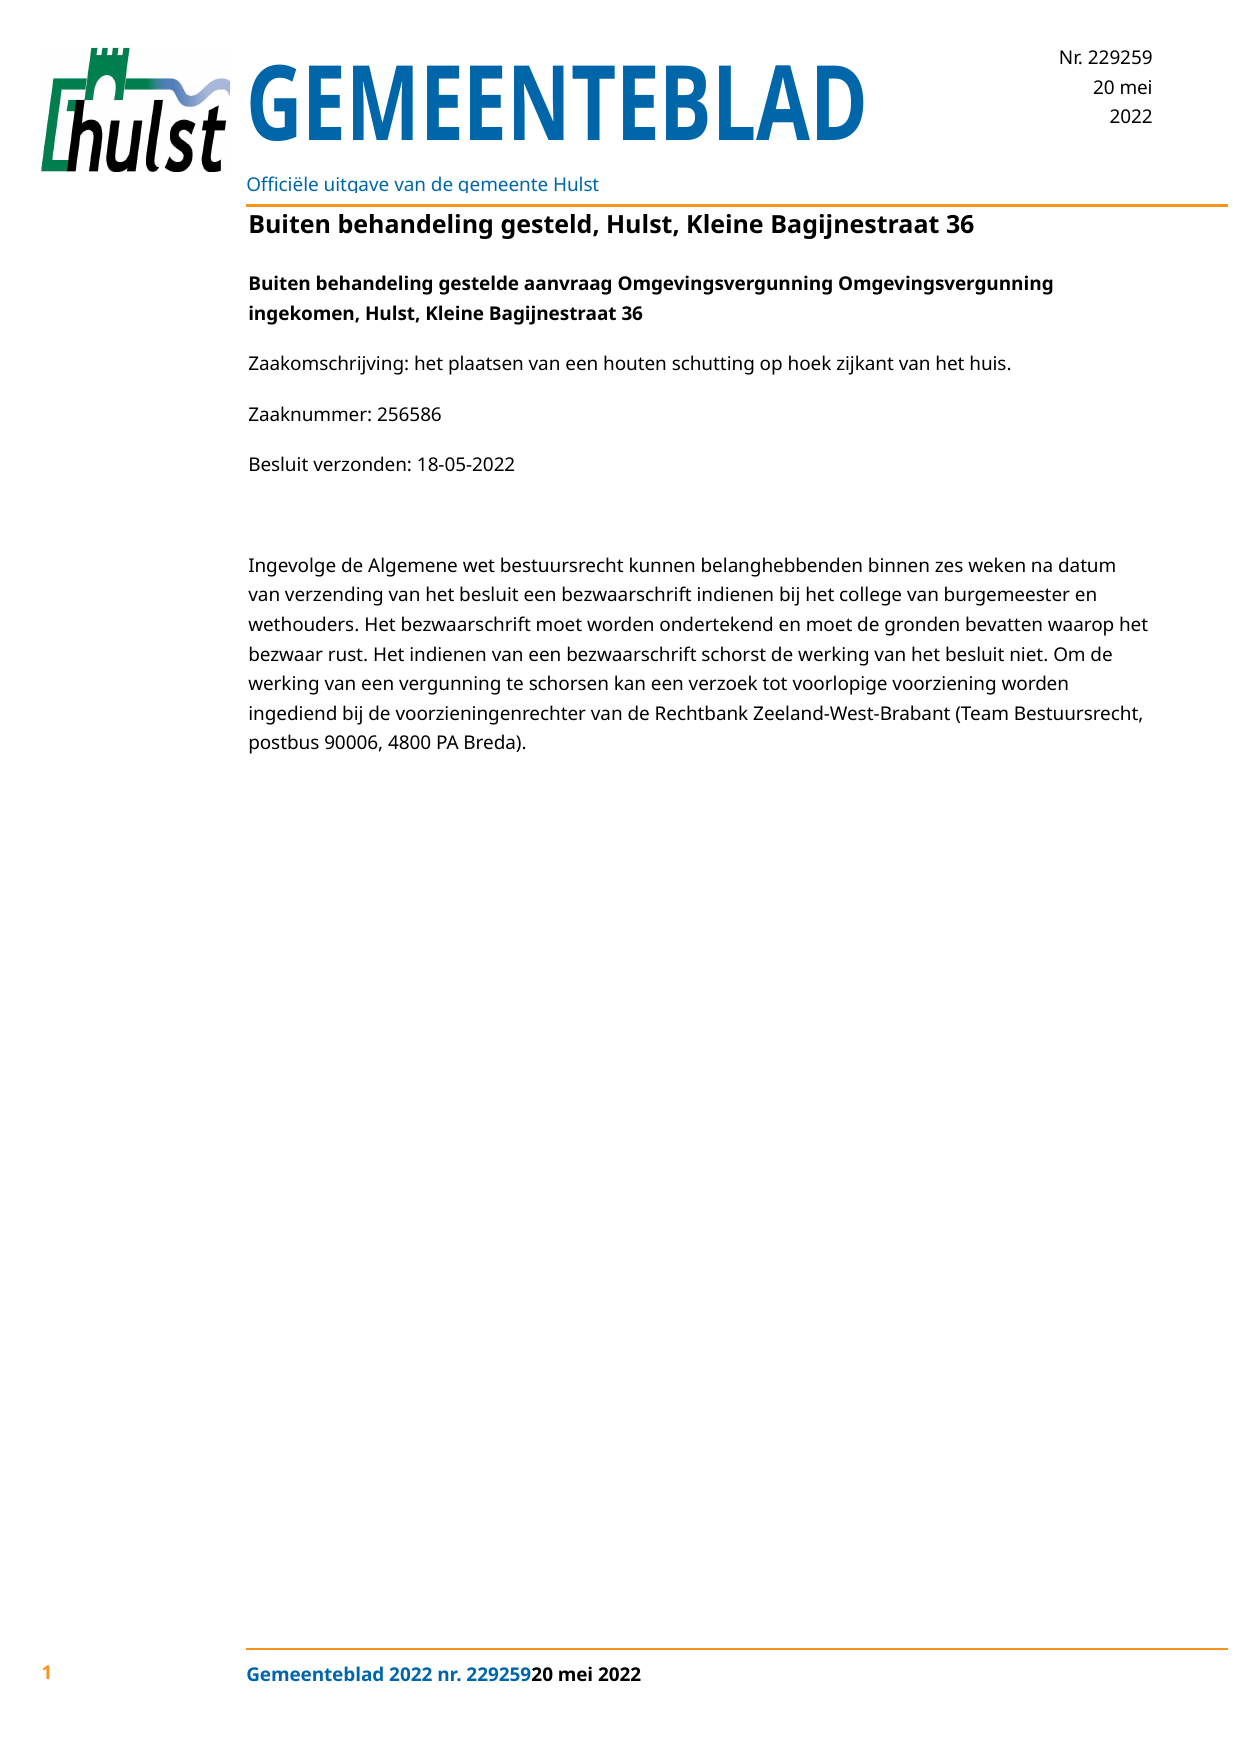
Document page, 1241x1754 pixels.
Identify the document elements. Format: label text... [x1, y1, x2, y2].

text Buiten behandeling gestelde aanvraag Omgevingsvergunning Omgevingsvergunning ingekomen, Hulst, Kleine Bagijnestraat 36 [248, 270, 1152, 326]
text Ingevolge de Algemene wet bestuursrecht kunnen belanghebbenden binnen zes weken na datum van verzending van het besluit een bezwaarschrift indienen bij het college van burgemeester en wethouders. Het bezwaarschrift moet worden ondertekend en moet de gronden bevatten waarop het bezwaar rust. Het indienen van een bezwaarschrift schorst de werking van het besluit niet. Om de werking van een vergunning te schorsen kan een verzoek tot voorlopige voorziening worden ingediend bij de voorzieningenrechter van de Rechtbank Zeeland-West-Brabant (Team Bestuursrecht, postbus 90006, 4800 PA Breda). [248, 552, 1152, 755]
text Zaaknummer: 256586 [248, 401, 1152, 426]
text Buiten behandeling gesteld, Hulst, Kleine Bagijnestraat 36 [248, 207, 1152, 241]
text Zaakomschrijving: het plaatsen van een houten schutting op hoek zijkant van het huis. [248, 350, 1152, 376]
text Besluit verzonden: 18-05-2022 [248, 451, 1152, 477]
picture [41, 47, 231, 172]
